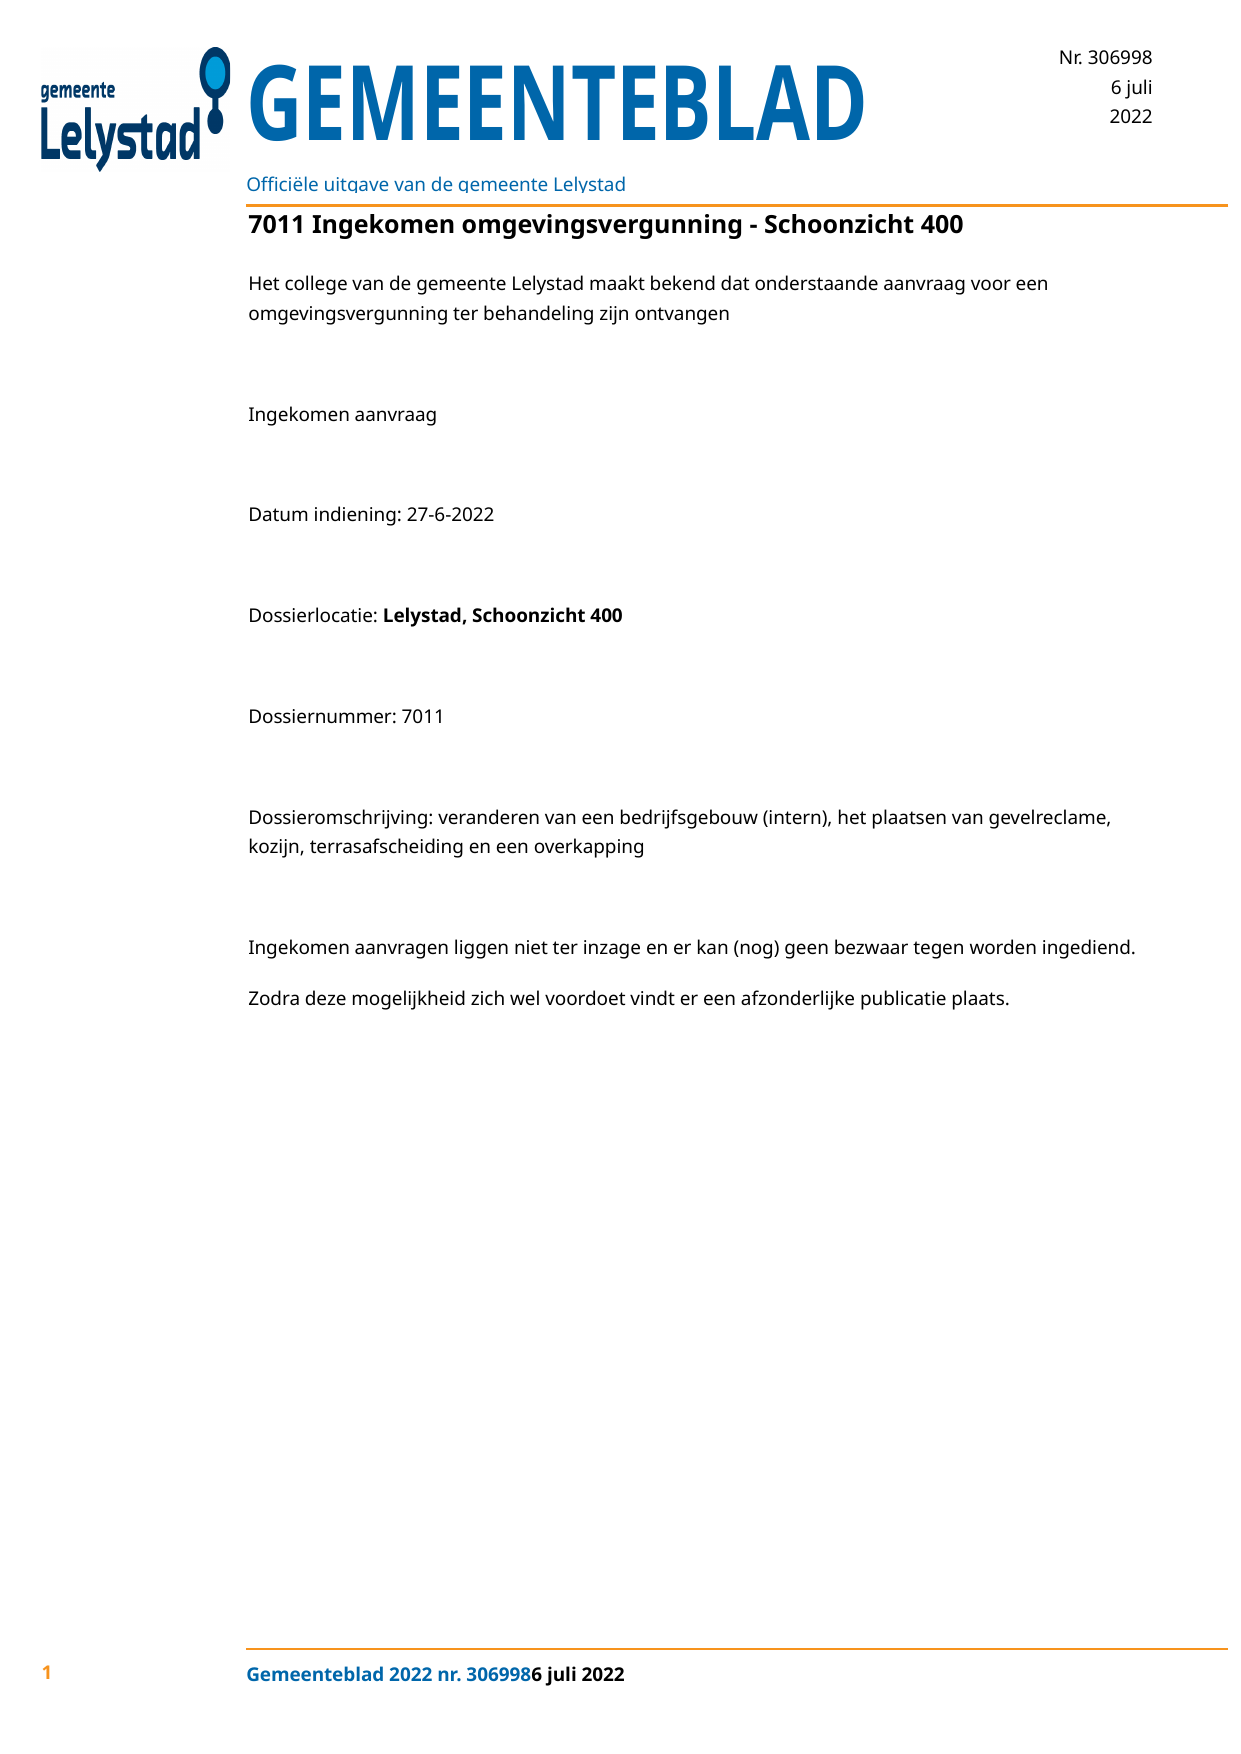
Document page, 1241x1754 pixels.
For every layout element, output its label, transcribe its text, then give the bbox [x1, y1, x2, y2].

text Dossierlocatie: Lelystad, Schoonzicht 400 [248, 602, 1152, 628]
text Dossiernummer: 7011 [248, 703, 1152, 729]
text Het college van de gemeente Lelystad maakt bekend dat onderstaande aanvraag voor een omgevingsvergunning ter behandeling zijn ontvangen [248, 270, 1152, 326]
text Ingekomen aanvraag [248, 401, 1152, 426]
text Ingekomen aanvragen liggen niet ter inzage en er kan (nog) geen bezwaar tegen worden ingediend. [248, 934, 1152, 960]
text Zodra deze mogelijkheid zich wel voordoet vindt er een afzonderlijke publicatie plaats. [248, 985, 1152, 1011]
text Datum indiening: 27-6-2022 [248, 502, 1152, 527]
text Dossieromschrijving: veranderen van een bedrijfsgebouw (intern), het plaatsen van gevelreclame, kozijn, terrasafscheiding en een overkapping [248, 804, 1152, 859]
text 7011 Ingekomen omgevingsvergunning - Schoonzicht 400 [248, 207, 1152, 241]
picture [41, 47, 231, 172]
